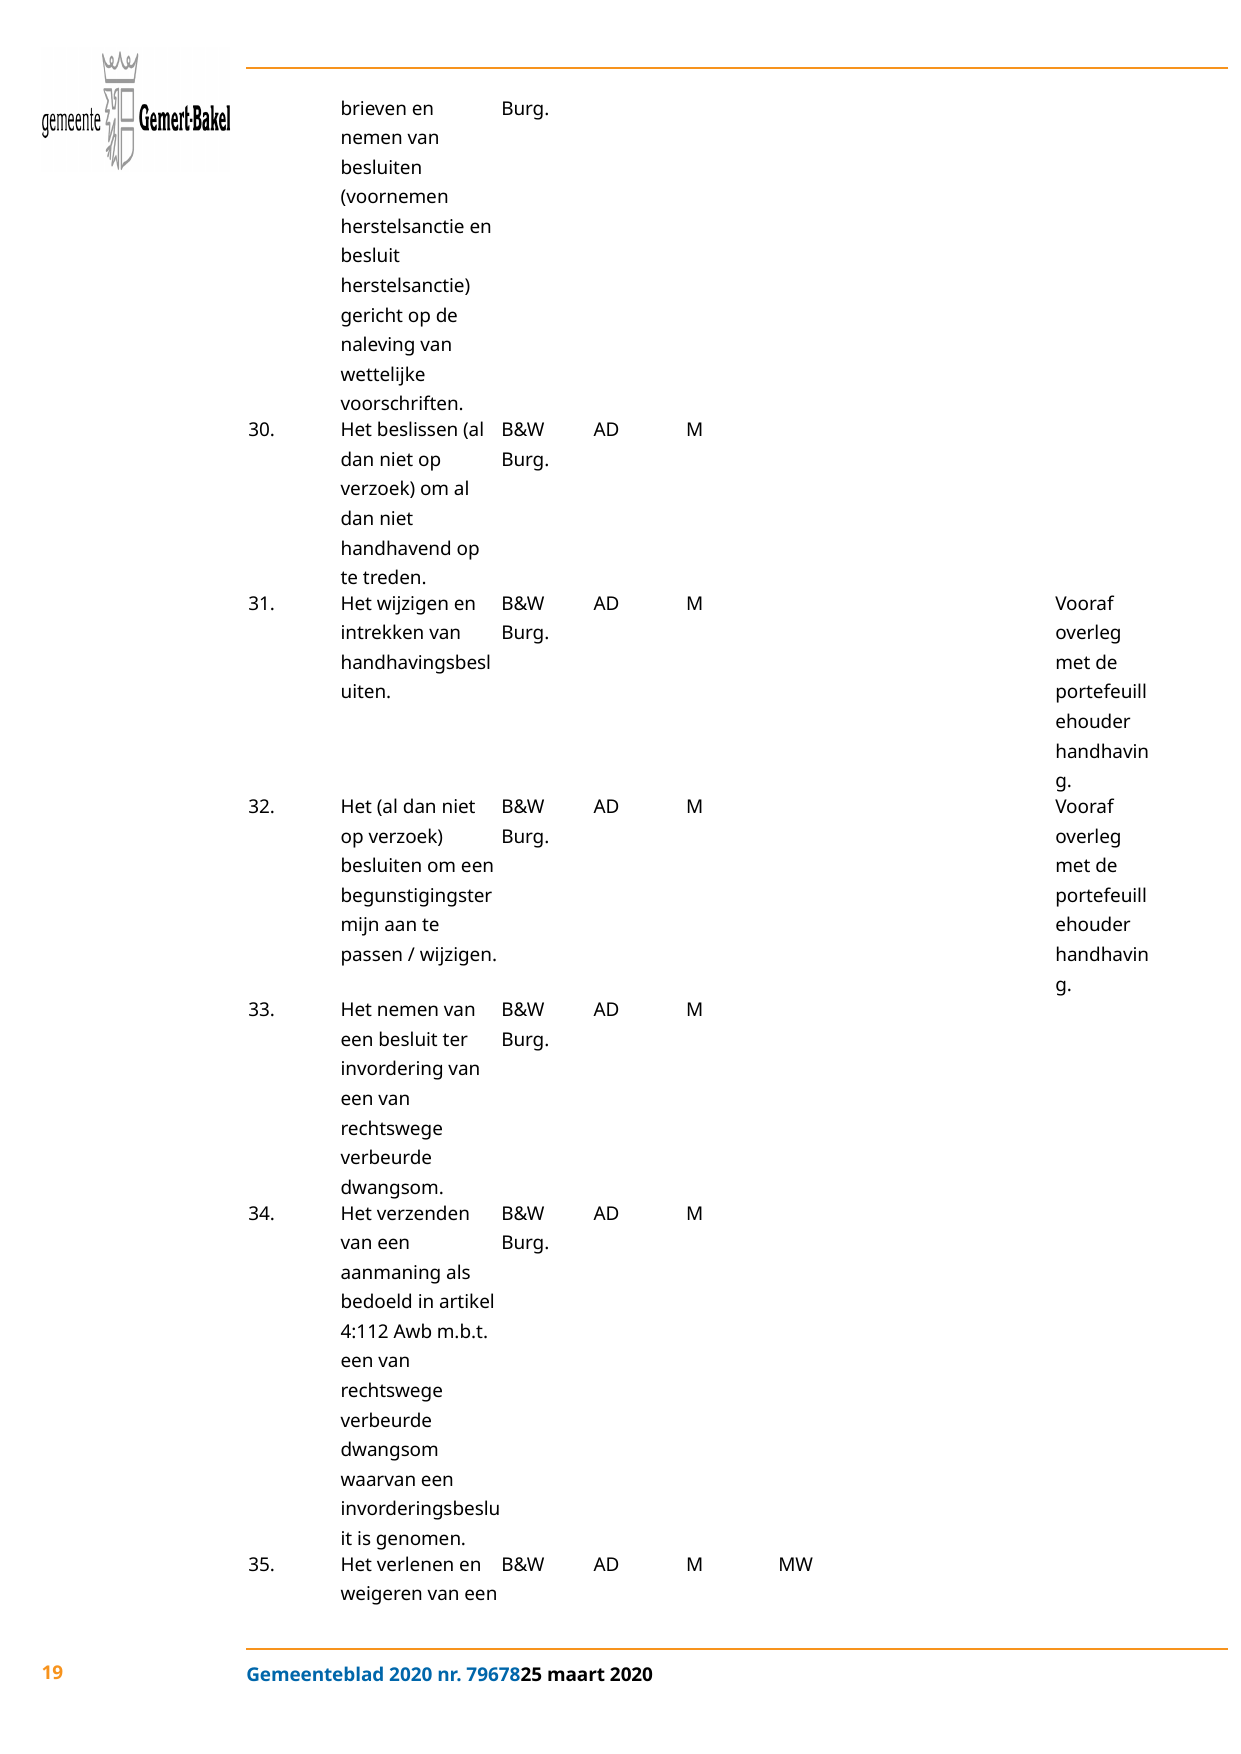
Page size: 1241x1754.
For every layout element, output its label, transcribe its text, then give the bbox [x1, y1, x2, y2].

table_cell [963, 590, 1055, 793]
table_cell B&W Burg. [501, 996, 593, 1200]
table_cell AD [593, 416, 686, 590]
table_cell Het beslissen (al dan niet op verzoek) om al dan niet handhavend op te treden. [340, 416, 501, 590]
table_cell [870, 996, 963, 1200]
table_cell 33. [248, 996, 340, 1200]
table_cell B&W Burg. [501, 416, 593, 590]
table_cell [778, 1200, 870, 1551]
table_cell [1055, 95, 1152, 416]
table_cell Het verlenen en weigeren van een [340, 1551, 501, 1606]
table_cell Het nemen van een besluit ter invordering van een van rechtswege verbeurde dwangsom. [340, 996, 501, 1200]
table_cell B&W Burg. [501, 590, 593, 793]
table_cell [870, 416, 963, 590]
table_cell [778, 590, 870, 793]
table_cell [593, 95, 686, 416]
table_cell [963, 996, 1055, 1200]
table_cell MW [778, 1551, 870, 1606]
table_cell 30. [248, 416, 340, 590]
table_cell [778, 95, 870, 416]
table_cell Burg. [501, 95, 593, 416]
table_cell [870, 590, 963, 793]
table_cell [963, 416, 1055, 590]
table_cell M [686, 590, 778, 793]
table_cell 35. [248, 1551, 340, 1606]
table_cell Het (al dan niet op verzoek) besluiten om een begunstigingstermijn aan te passen / wijzigen. [340, 793, 501, 996]
table_cell [778, 416, 870, 590]
table_cell [963, 95, 1055, 416]
table_cell [1055, 416, 1152, 590]
table_cell [686, 95, 778, 416]
table_cell B&W Burg. [501, 1200, 593, 1551]
table_cell [778, 996, 870, 1200]
table_cell [870, 793, 963, 996]
table_cell Vooraf overleg met de portefeuillehouder handhaving. [1055, 793, 1152, 996]
table_cell AD [593, 996, 686, 1200]
table_cell [870, 95, 963, 416]
table_cell Het verzenden van een aanmaning als bedoeld in artikel 4:112 Awb m.b.t. een van rechtswege verbeurde dwangsom waarvan een invorderingsbesluit is genomen. [340, 1200, 501, 1551]
table_cell AD [593, 1551, 686, 1606]
table_cell Vooraf overleg met de portefeuillehouder handhaving. [1055, 590, 1152, 793]
table_cell M [686, 793, 778, 996]
table_cell [870, 1551, 963, 1606]
table_cell 31. [248, 590, 340, 793]
table_cell [778, 793, 870, 996]
table_cell [1055, 1200, 1152, 1551]
table_cell B&W [501, 1551, 593, 1606]
table_cell [963, 1551, 1055, 1606]
table_cell M [686, 1551, 778, 1606]
picture [41, 47, 231, 172]
table_cell [963, 793, 1055, 996]
table_cell AD [593, 793, 686, 996]
table_cell [248, 95, 340, 416]
table_cell brieven en nemen van besluiten (voornemen herstelsanctie en besluit herstelsanctie) gericht op de naleving van wettelijke voorschriften. [340, 95, 501, 416]
table_cell Het wijzigen en intrekken van handhavingsbesluiten. [340, 590, 501, 793]
table_cell M [686, 1200, 778, 1551]
table_cell 32. [248, 793, 340, 996]
table_cell B&W Burg. [501, 793, 593, 996]
table_cell [963, 1200, 1055, 1551]
table_cell M [686, 996, 778, 1200]
table_cell M [686, 416, 778, 590]
table_cell [1055, 996, 1152, 1200]
table_cell 34. [248, 1200, 340, 1551]
table_cell [1055, 1551, 1152, 1606]
table_cell [870, 1200, 963, 1551]
table_cell AD [593, 590, 686, 793]
table_cell AD [593, 1200, 686, 1551]
